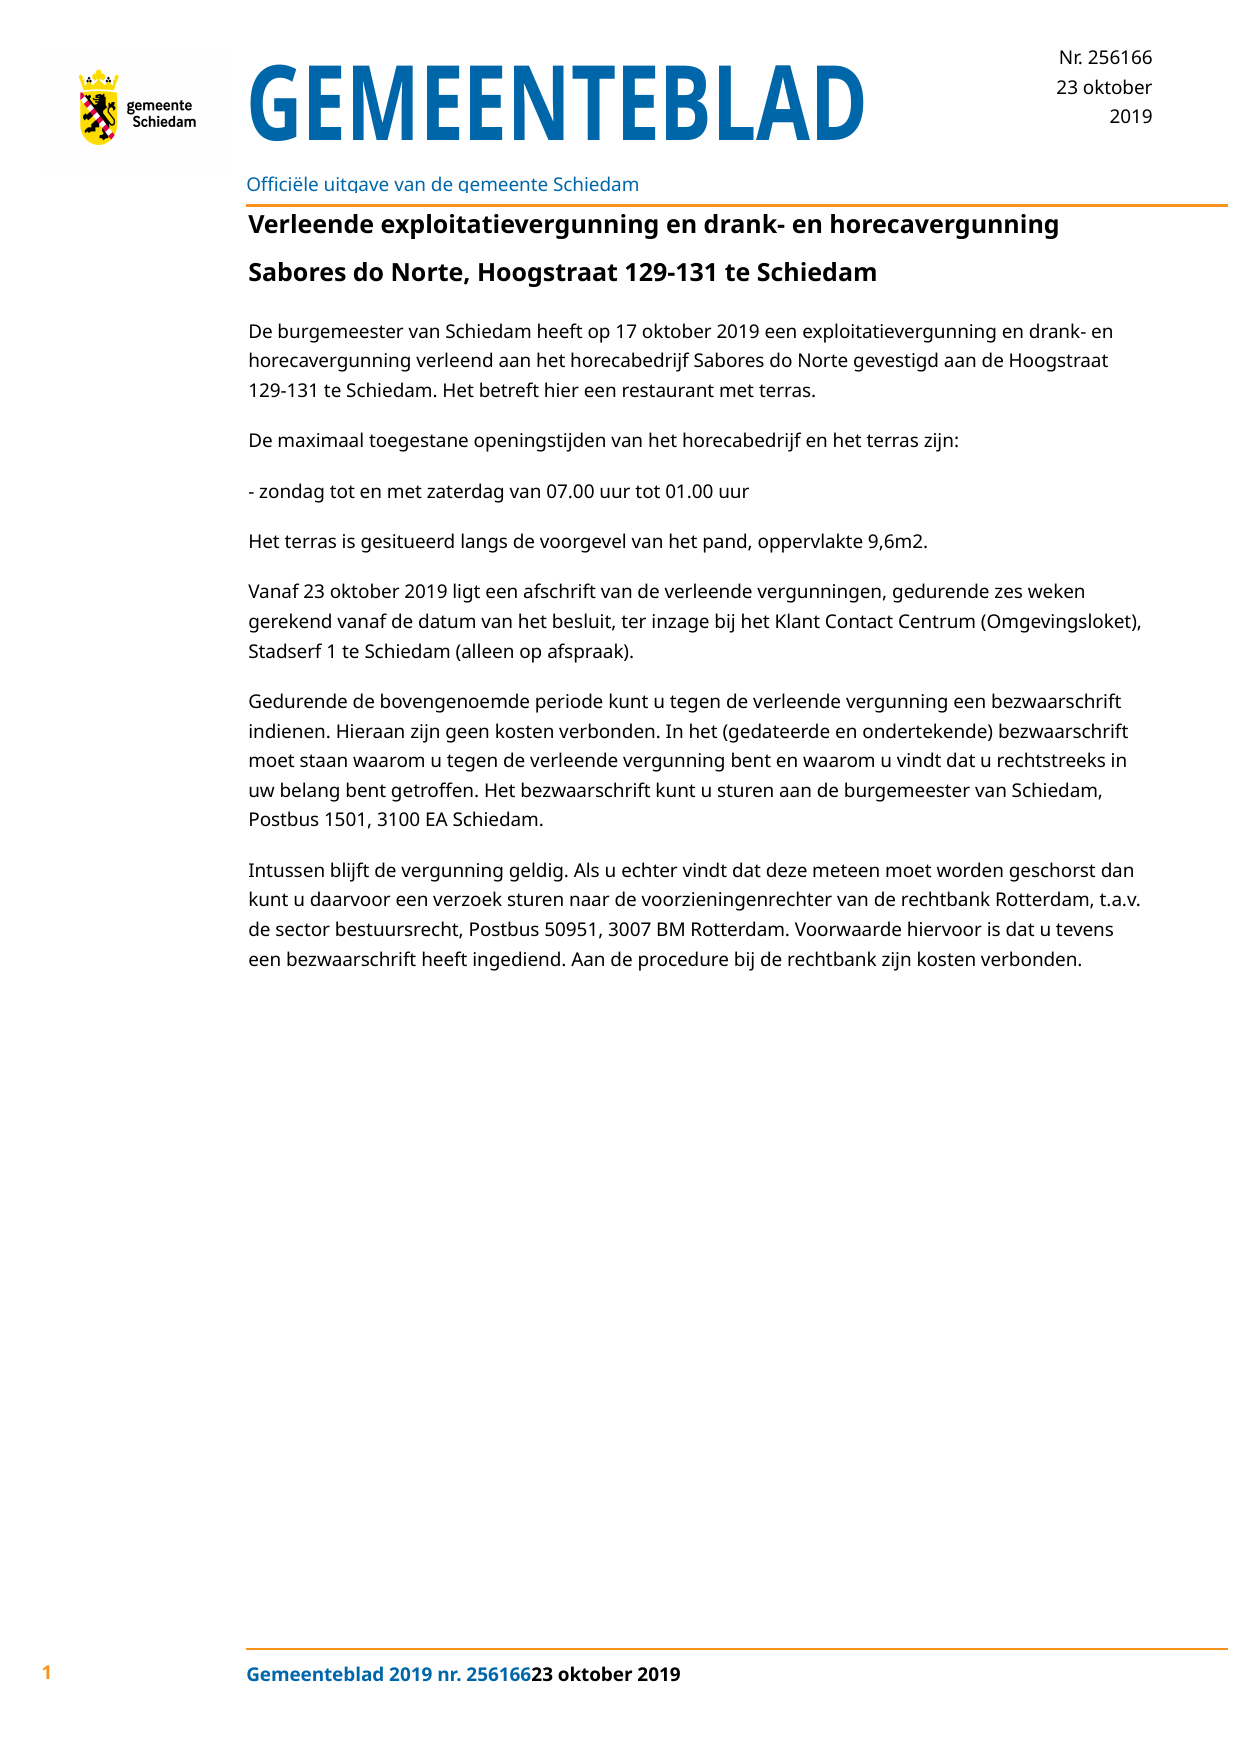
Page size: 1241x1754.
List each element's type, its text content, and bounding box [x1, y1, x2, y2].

text Gedurende de bovengenoemde periode kunt u tegen de verleende vergunning een bezwaarschrift indienen. Hieraan zijn geen kosten verbonden. In het (gedateerde en ondertekende) bezwaarschrift moet staan waarom u tegen de verleende vergunning bent en waarom u vindt dat u rechtstreeks in uw belang bent getroffen. Het bezwaarschrift kunt u sturen aan de burgemeester van Schiedam, Postbus 1501, 3100 EA Schiedam. [248, 688, 1152, 832]
picture [41, 47, 231, 172]
text Het terras is gesitueerd langs de voorgevel van het pand, oppervlakte 9,6m2. [248, 528, 1152, 554]
text De burgemeester van Schiedam heeft op 17 oktober 2019 een exploitatievergunning en drank- en horecavergunning verleend aan het horecabedrijf Sabores do Norte gevestigd aan de Hoogstraat 129-131 te Schiedam. Het betreft hier een restaurant met terras. [248, 318, 1152, 403]
text Verleende exploitatievergunning en drank- en horecavergunning Sabores do Norte, Hoogstraat 129-131 te Schiedam [248, 207, 1152, 288]
text Intussen blijft de vergunning geldig. Als u echter vindt dat deze meteen moet worden geschorst dan kunt u daarvoor een verzoek sturen naar de voorzieningenrechter van de rechtbank Rotterdam, t.a.v. de sector bestuursrecht, Postbus 50951, 3007 BM Rotterdam. Voorwaarde hiervoor is dat u tevens een bezwaarschrift heeft ingediend. Aan de procedure bij de rechtbank zijn kosten verbonden. [248, 857, 1152, 972]
text - zondag tot en met zaterdag van 07.00 uur tot 01.00 uur [248, 478, 1152, 504]
text Vanaf 23 oktober 2019 ligt een afschrift van de verleende vergunningen, gedurende zes weken gerekend vanaf de datum van het besluit, ter inzage bij het Klant Contact Centrum (Omgevingsloket), Stadserf 1 te Schiedam (alleen op afspraak). [248, 579, 1152, 664]
text De maximaal toegestane openingstijden van het horecabedrijf en het terras zijn: [248, 427, 1152, 453]
